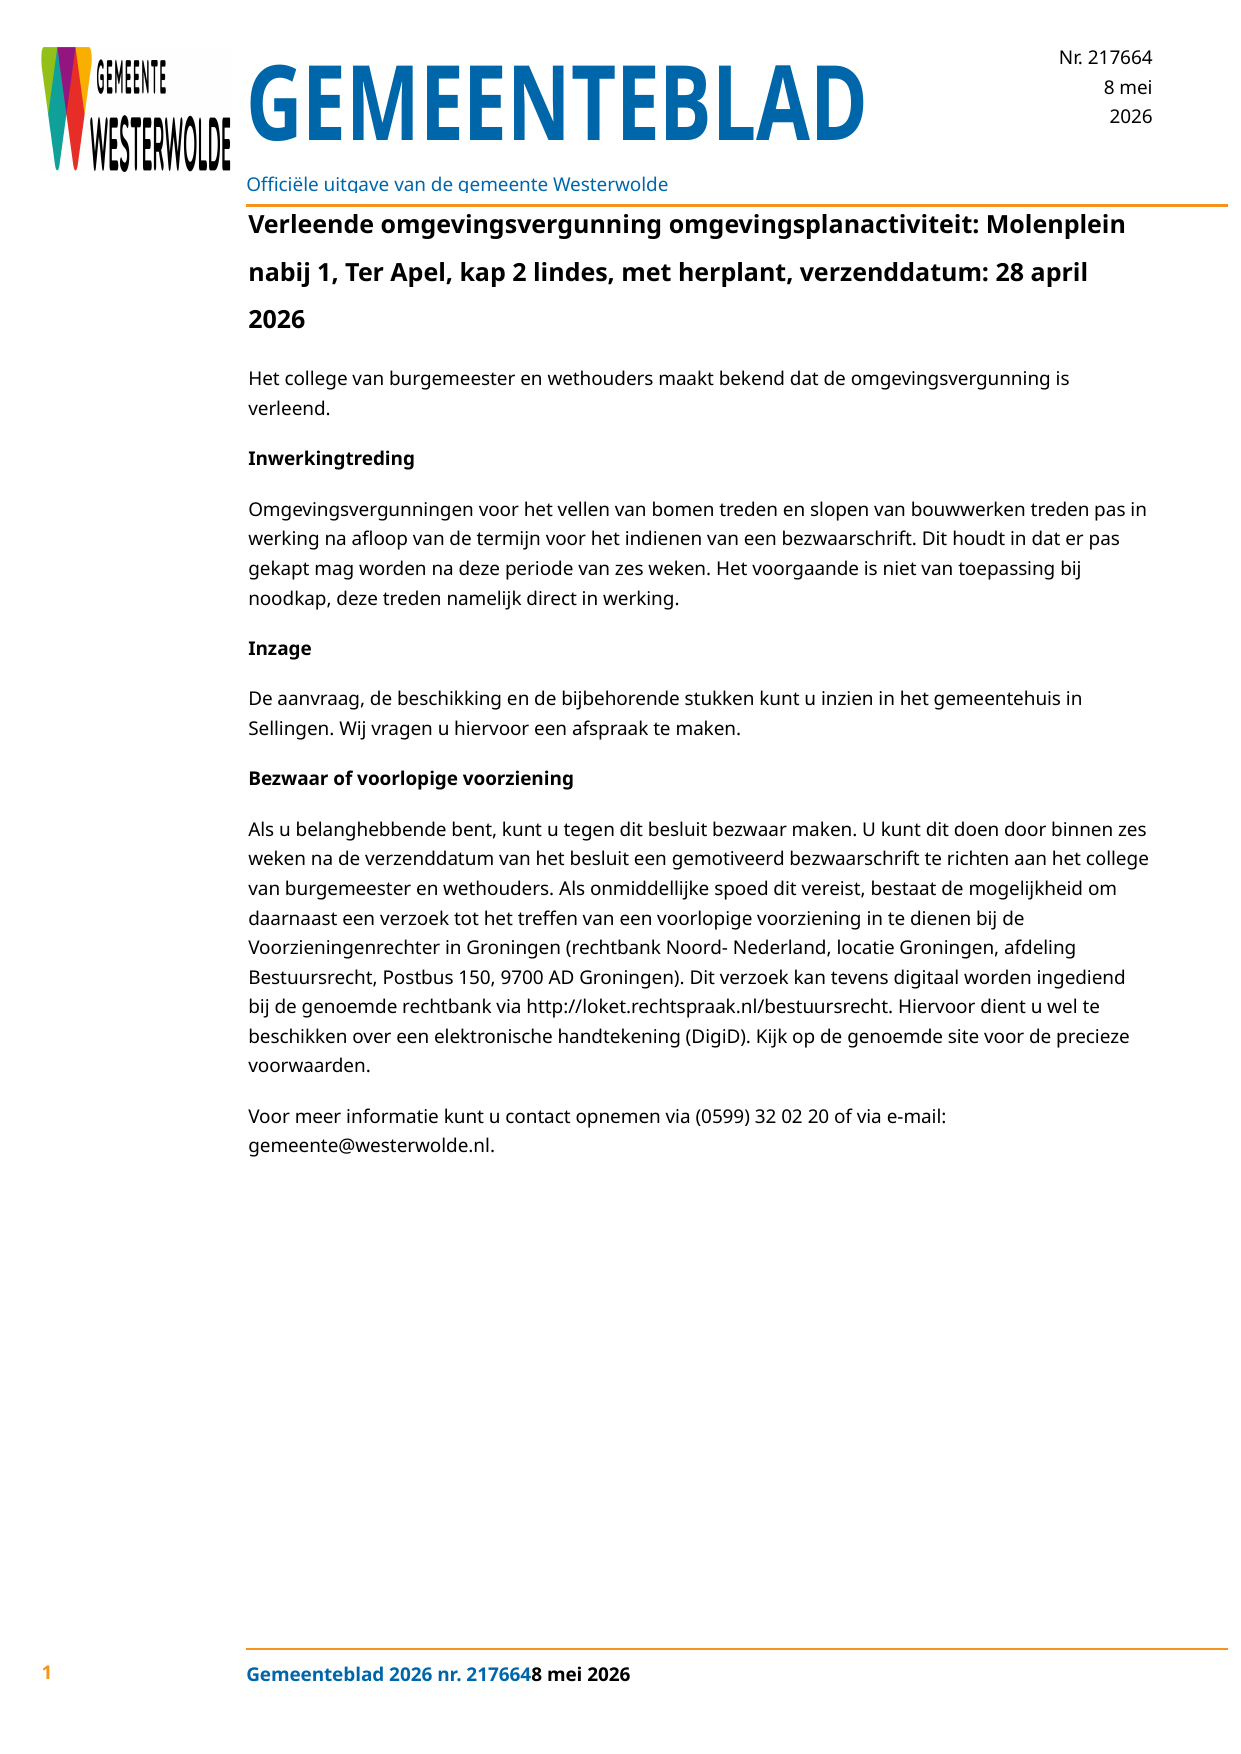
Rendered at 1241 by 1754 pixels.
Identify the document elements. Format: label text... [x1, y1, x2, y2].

text Inwerkingtreding [248, 446, 1152, 471]
text Bezwaar of voorlopige voorziening [248, 766, 1152, 791]
text Voor meer informatie kunt u contact opnemen via (0599) 32 02 20 of via e-mail: gemeente@westerwolde.nl. [248, 1103, 1152, 1158]
text Als u belanghebbende bent, kunt u tegen dit besluit bezwaar maken. U kunt dit doen door binnen zes weken na de verzenddatum van het besluit een gemotiveerd bezwaarschrift te richten aan het college van burgemeester en wethouders. Als onmiddellijke spoed dit vereist, bestaat de mogelijkheid om daarnaast een verzoek tot het treffen van een voorlopige voorziening in te dienen bij de Voorzieningenrechter in Groningen (rechtbank Noord- Nederland, locatie Groningen, afdeling Bestuursrecht, Postbus 150, 9700 AD Groningen). Dit verzoek kan tevens digitaal worden ingediend bij de genoemde rechtbank via http://loket.rechtspraak.nl/bestuursrecht. Hiervoor dient u wel te beschikken over een elektronische handtekening (DigiD). Kijk op de genoemde site voor de precieze voorwaarden. [248, 816, 1152, 1078]
text Verleende omgevingsvergunning omgevingsplanactiviteit: Molenplein nabij 1, Ter Apel, kap 2 lindes, met herplant, verzenddatum: 28 april 2026 [248, 207, 1152, 336]
text De aanvraag, de beschikking en de bijbehorende stukken kunt u inzien in het gemeentehuis in Sellingen. Wij vragen u hiervoor een afspraak te maken. [248, 686, 1152, 741]
text Het college van burgemeester en wethouders maakt bekend dat de omgevingsvergunning is verleend. [248, 366, 1152, 421]
text Omgevingsvergunningen voor het vellen van bomen treden en slopen van bouwwerken treden pas in werking na afloop van de termijn voor het indienen van een bezwaarschrift. Dit houdt in dat er pas gekapt mag worden na deze periode van zes weken. Het voorgaande is niet van toepassing bij noodkap, deze treden namelijk direct in werking. [248, 496, 1152, 610]
text Inzage [248, 635, 1152, 661]
picture [41, 47, 231, 172]
